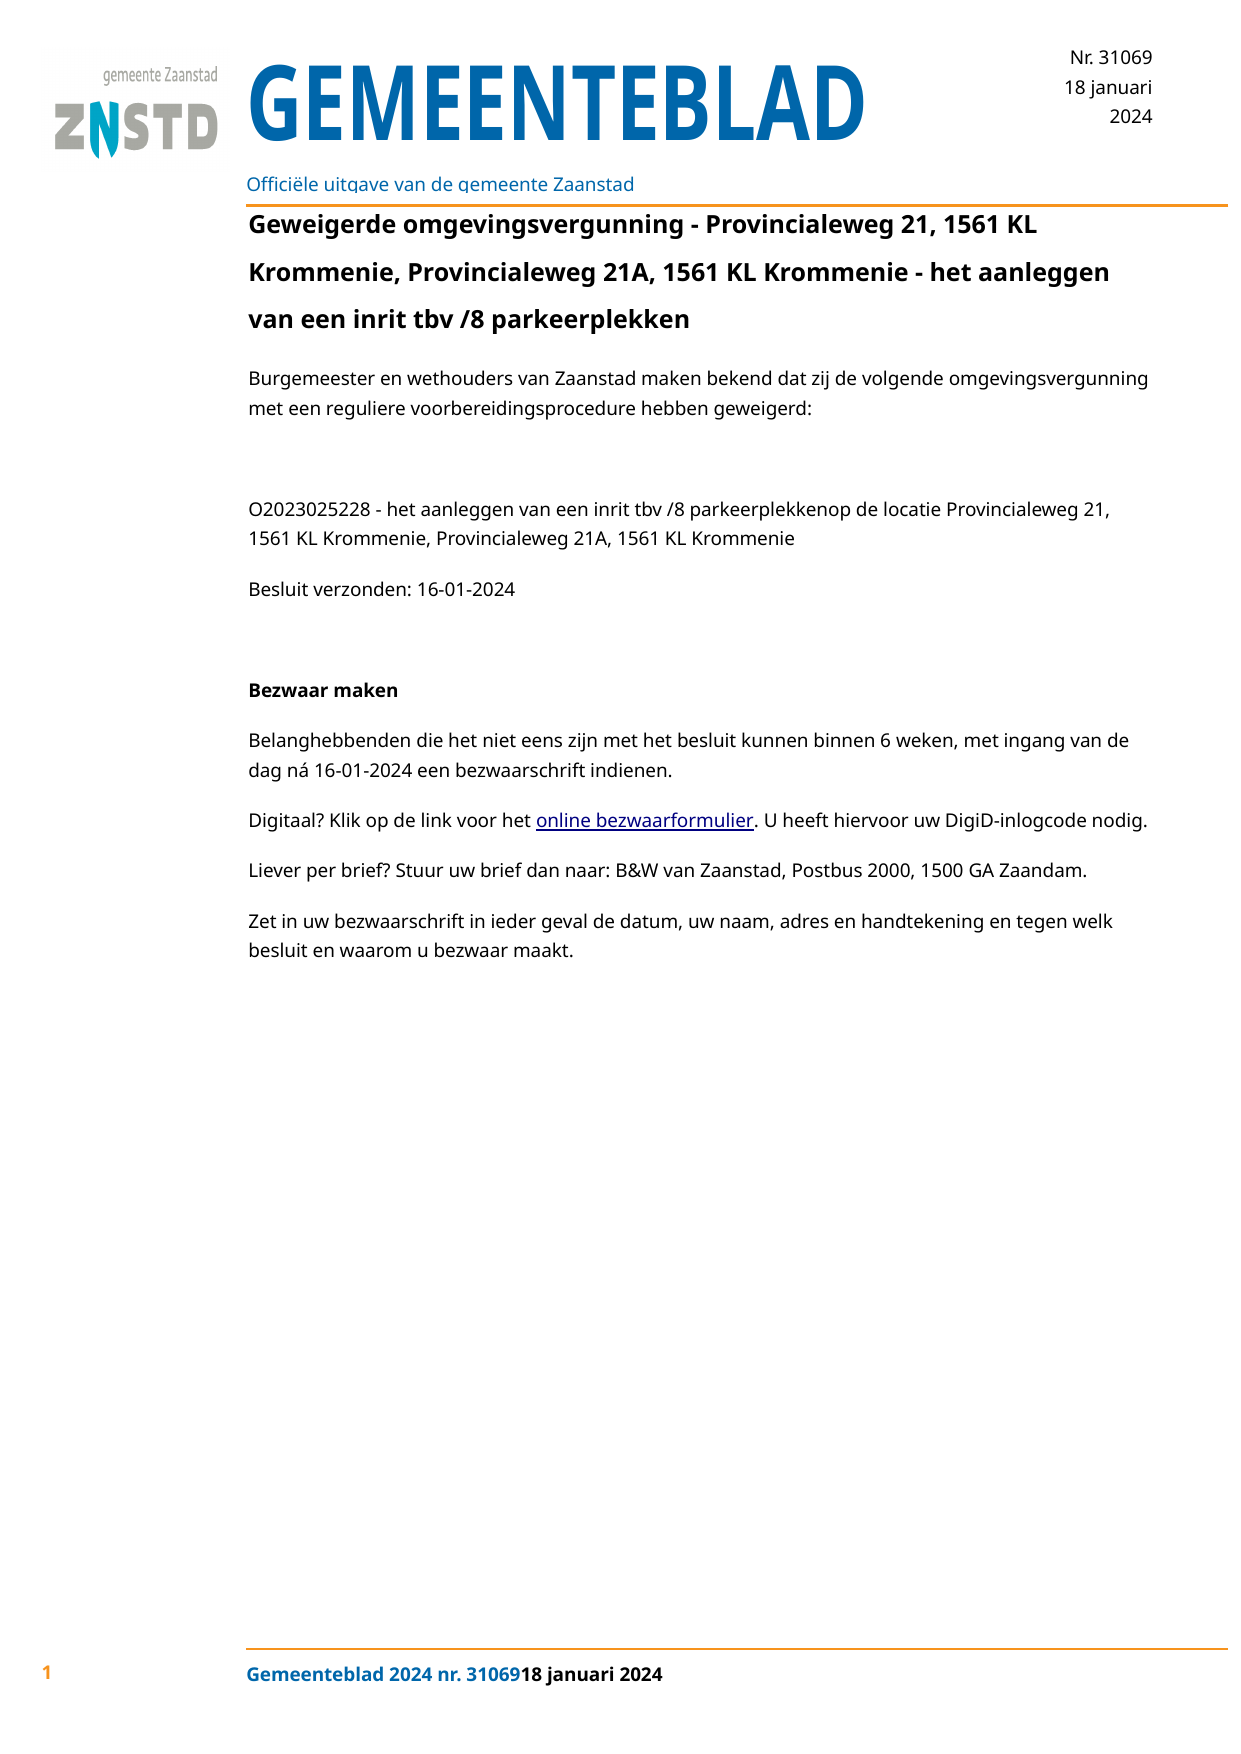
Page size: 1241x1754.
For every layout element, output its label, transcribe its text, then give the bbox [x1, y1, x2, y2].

text Geweigerde omgevingsvergunning - Provincialeweg 21, 1561 KL Krommenie, Provincialeweg 21A, 1561 KL Krommenie - het aanleggen van een inrit tbv /8 parkeerplekken [248, 207, 1152, 336]
text Bezwaar maken [248, 677, 1152, 702]
text Liever per brief? Stuur uw brief dan naar: B&W van Zaanstad, Postbus 2000, 1500 GA Zaandam. [248, 858, 1152, 883]
text Besluit verzonden: 16-01-2024 [248, 576, 1152, 602]
picture [41, 47, 231, 172]
text Belanghebbenden die het niet eens zijn met het besluit kunnen binnen 6 weken, met ingang van de dag ná 16-01-2024 een bezwaarschrift indienen. [248, 727, 1152, 782]
text Zet in uw bezwaarschrift in ieder geval de datum, uw naam, adres en handtekening en tegen welk besluit en waarom u bezwaar maakt. [248, 908, 1152, 963]
text Burgemeester en wethouders van Zaanstad maken bekend dat zij de volgende omgevingsvergunning met een reguliere voorbereidingsprocedure hebben geweigerd: [248, 366, 1152, 421]
text Digitaal? Klik op de link voor het online bezwaarformulier. U heeft hiervoor uw DigiD-inlogcode nodig. [248, 807, 1152, 833]
text O2023025228 - het aanleggen van een inrit tbv /8 parkeerplekkenop de locatie Provincialeweg 21, 1561 KL Krommenie, Provincialeweg 21A, 1561 KL Krommenie [248, 496, 1152, 551]
